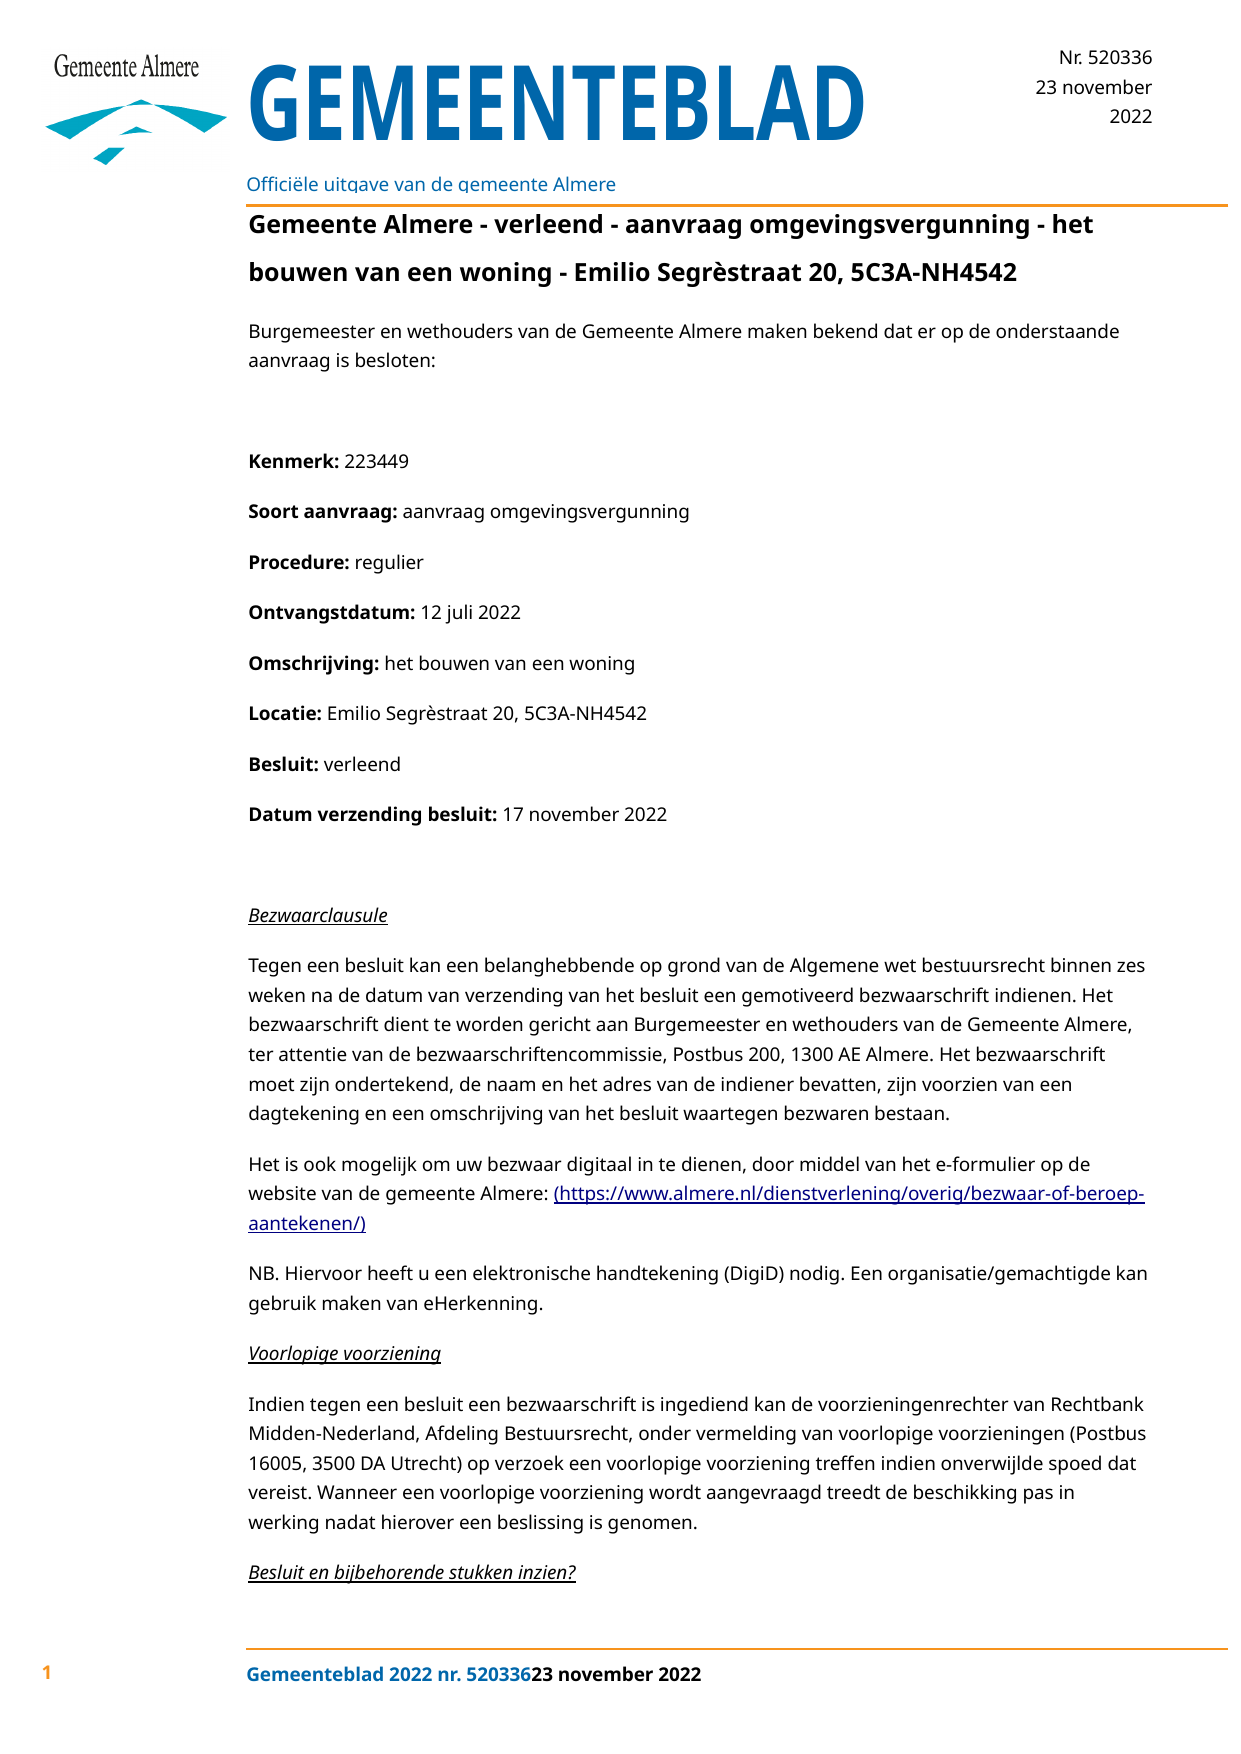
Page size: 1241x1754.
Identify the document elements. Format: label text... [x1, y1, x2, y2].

text Locatie: Emilio Segrèstraat 20, 5C3A-NH4542 [248, 700, 1152, 726]
text Het is ook mogelijk om uw bezwaar digitaal in te dienen, door middel van het e-formulier op de website van de gemeente Almere: (https://www.almere.nl/dienstverlening/overig/bezwaar-of-beroep-aantekenen/) [248, 1151, 1152, 1236]
text Procedure: regulier [248, 549, 1152, 575]
text Besluit en bijbehorende stukken inzien? [248, 1559, 1152, 1585]
text Besluit: verleend [248, 751, 1152, 777]
text NB. Hiervoor heeft u een elektronische handtekening (DigiD) nodig. Een organisatie/gemachtigde kan gebruik maken van eHerkenning. [248, 1260, 1152, 1316]
text Voorlopige voorziening [248, 1340, 1152, 1366]
text Ontvangstdatum: 12 juli 2022 [248, 599, 1152, 625]
text Soort aanvraag: aanvraag omgevingsvergunning [248, 499, 1152, 524]
text Bezwaarclausule [248, 902, 1152, 928]
picture [41, 47, 231, 172]
text Gemeente Almere - verleend - aanvraag omgevingsvergunning - het bouwen van een woning - Emilio Segrèstraat 20, 5C3A-NH4542 [248, 207, 1152, 288]
text Datum verzending besluit: 17 november 2022 [248, 801, 1152, 827]
text Indien tegen een besluit een bezwaarschrift is ingediend kan de voorzieningenrechter van Rechtbank Midden-Nederland, Afdeling Bestuursrecht, onder vermelding van voorlopige voorzieningen (Postbus 16005, 3500 DA Utrecht) op verzoek een voorlopige voorziening treffen indien onverwijlde spoed dat vereist. Wanneer een voorlopige voorziening wordt aangevraagd treedt de beschikking pas in werking nadat hierover een beslissing is genomen. [248, 1391, 1152, 1535]
text Burgemeester en wethouders van de Gemeente Almere maken bekend dat er op de onderstaande aanvraag is besloten: [248, 318, 1152, 373]
text Tegen een besluit kan een belanghebbende op grond van de Algemene wet bestuursrecht binnen zes weken na de datum van verzending van het besluit een gemotiveerd bezwaarschrift indienen. Het bezwaarschrift dient te worden gericht aan Burgemeester en wethouders van de Gemeente Almere, ter attentie van de bezwaarschriftencommissie, Postbus 200, 1300 AE Almere. Het bezwaarschrift moet zijn ondertekend, de naam en het adres van de indiener bevatten, zijn voorzien van een dagtekening en een omschrijving van het besluit waartegen bezwaren bestaan. [248, 952, 1152, 1126]
text Omschrijving: het bouwen van een woning [248, 650, 1152, 676]
text Kenmerk: 223449 [248, 448, 1152, 474]
